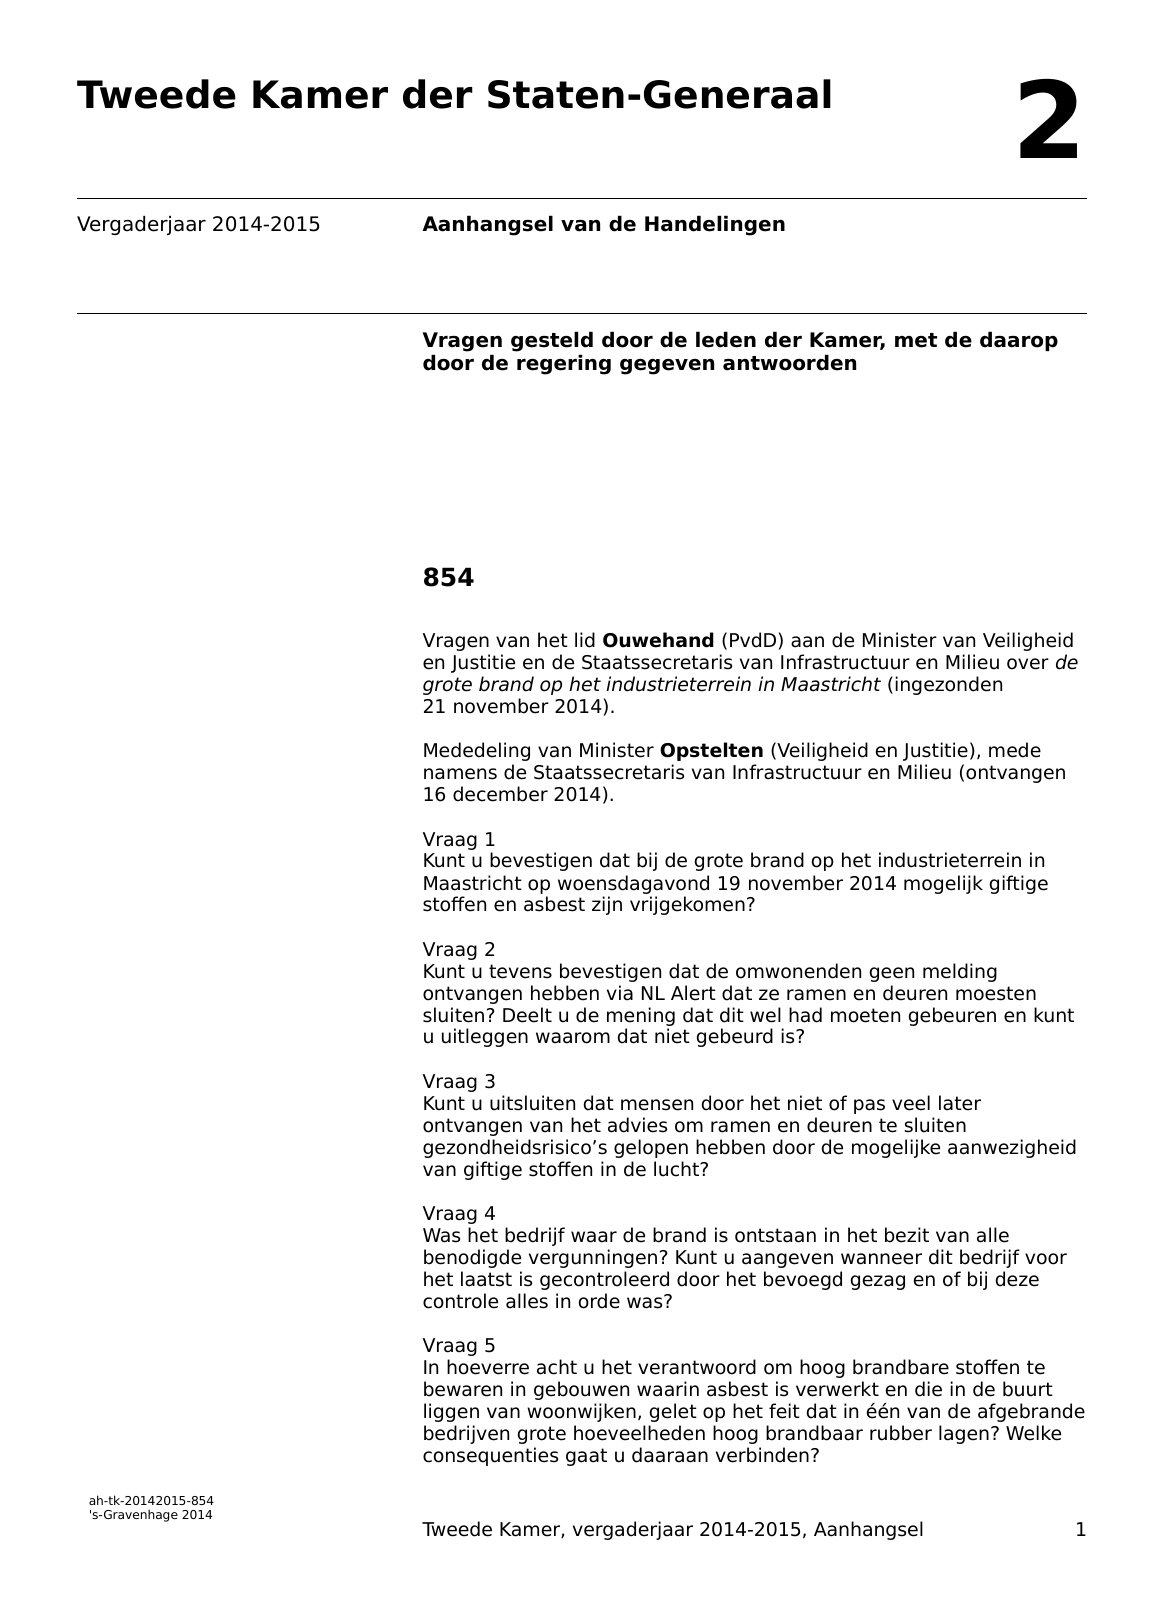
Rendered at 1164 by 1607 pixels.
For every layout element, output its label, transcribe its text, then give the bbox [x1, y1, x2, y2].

text ah-tk-20142015-854 [88, 1494, 323, 1508]
table_cell [77, 314, 422, 375]
text 854 [422, 563, 1087, 592]
text Was het bedrijf waar de brand is ontstaan in het bezit van alle benodigde vergunningen? Kunt u aangeven wanneer dit bedrijf voor het laatst is gecontroleerd door het bevoegd gezag en of bij deze controle alles in orde was? [422, 1225, 1087, 1313]
text 's-Gravenhage 2014 [88, 1508, 323, 1522]
text Vraag 2 [422, 938, 1087, 961]
text Vraag 4 [422, 1203, 1087, 1225]
text Kunt u bevestigen dat bij de grote brand op het industrieterrein in Maastricht op woensdagavond 19 november 2014 mogelijk giftige stoffen en asbest zijn vrijgekomen? [422, 850, 1087, 916]
table_header 2 [886, 59, 1087, 198]
text In hoeverre acht u het verantwoord om hoog brandbare stoffen te bewaren in gebouwen waarin asbest is verwerkt en die in de buurt liggen van woonwijken, gelet op het feit dat in één van de afgebrande bedrijven grote hoeveelheden hoog brandbaar rubber lagen? Welke consequenties gaat u daaraan verbinden? [422, 1357, 1087, 1467]
text Vraag 3 [422, 1071, 1087, 1093]
text Mededeling van Minister Opstelten (Veiligheid en Justitie), mede namens de Staatssecretaris van Infrastructuur en Milieu (ontvangen 16 december 2014). [422, 740, 1087, 806]
text Vraag 1 [422, 828, 1087, 850]
text Kunt u tevens bevestigen dat de omwonenden geen melding ontvangen hebben via NL Alert dat ze ramen en deuren moesten sluiten? Deelt u de mening dat dit wel had moeten gebeuren en kunt u uitleggen waarom dat niet gebeurd is? [422, 961, 1087, 1048]
table_cell Vragen gesteld door de leden der Kamer, met de daarop door de regering gegeven antwoorden [422, 314, 1087, 375]
text Vragen van het lid Ouwehand (PvdD) aan de Minister van Veiligheid en Justitie en de Staatssecretaris van Infrastructuur en Milieu over de grote brand op het industrieterrein in Maastricht (ingezonden 21 november 2014). [422, 630, 1087, 718]
table_cell Vergaderjaar 2014-2015 [77, 199, 422, 313]
text Kunt u uitsluiten dat mensen door het niet of pas veel later ontvangen van het advies om ramen en deuren te sluiten gezondheidsrisico’s gelopen hebben door de mogelijke aanwezigheid van giftige stoffen in de lucht? [422, 1093, 1087, 1181]
table_cell Aanhangsel van de Handelingen [422, 199, 1087, 313]
text Vraag 5 [422, 1335, 1087, 1357]
table_header Tweede Kamer der Staten-Generaal [77, 59, 886, 198]
